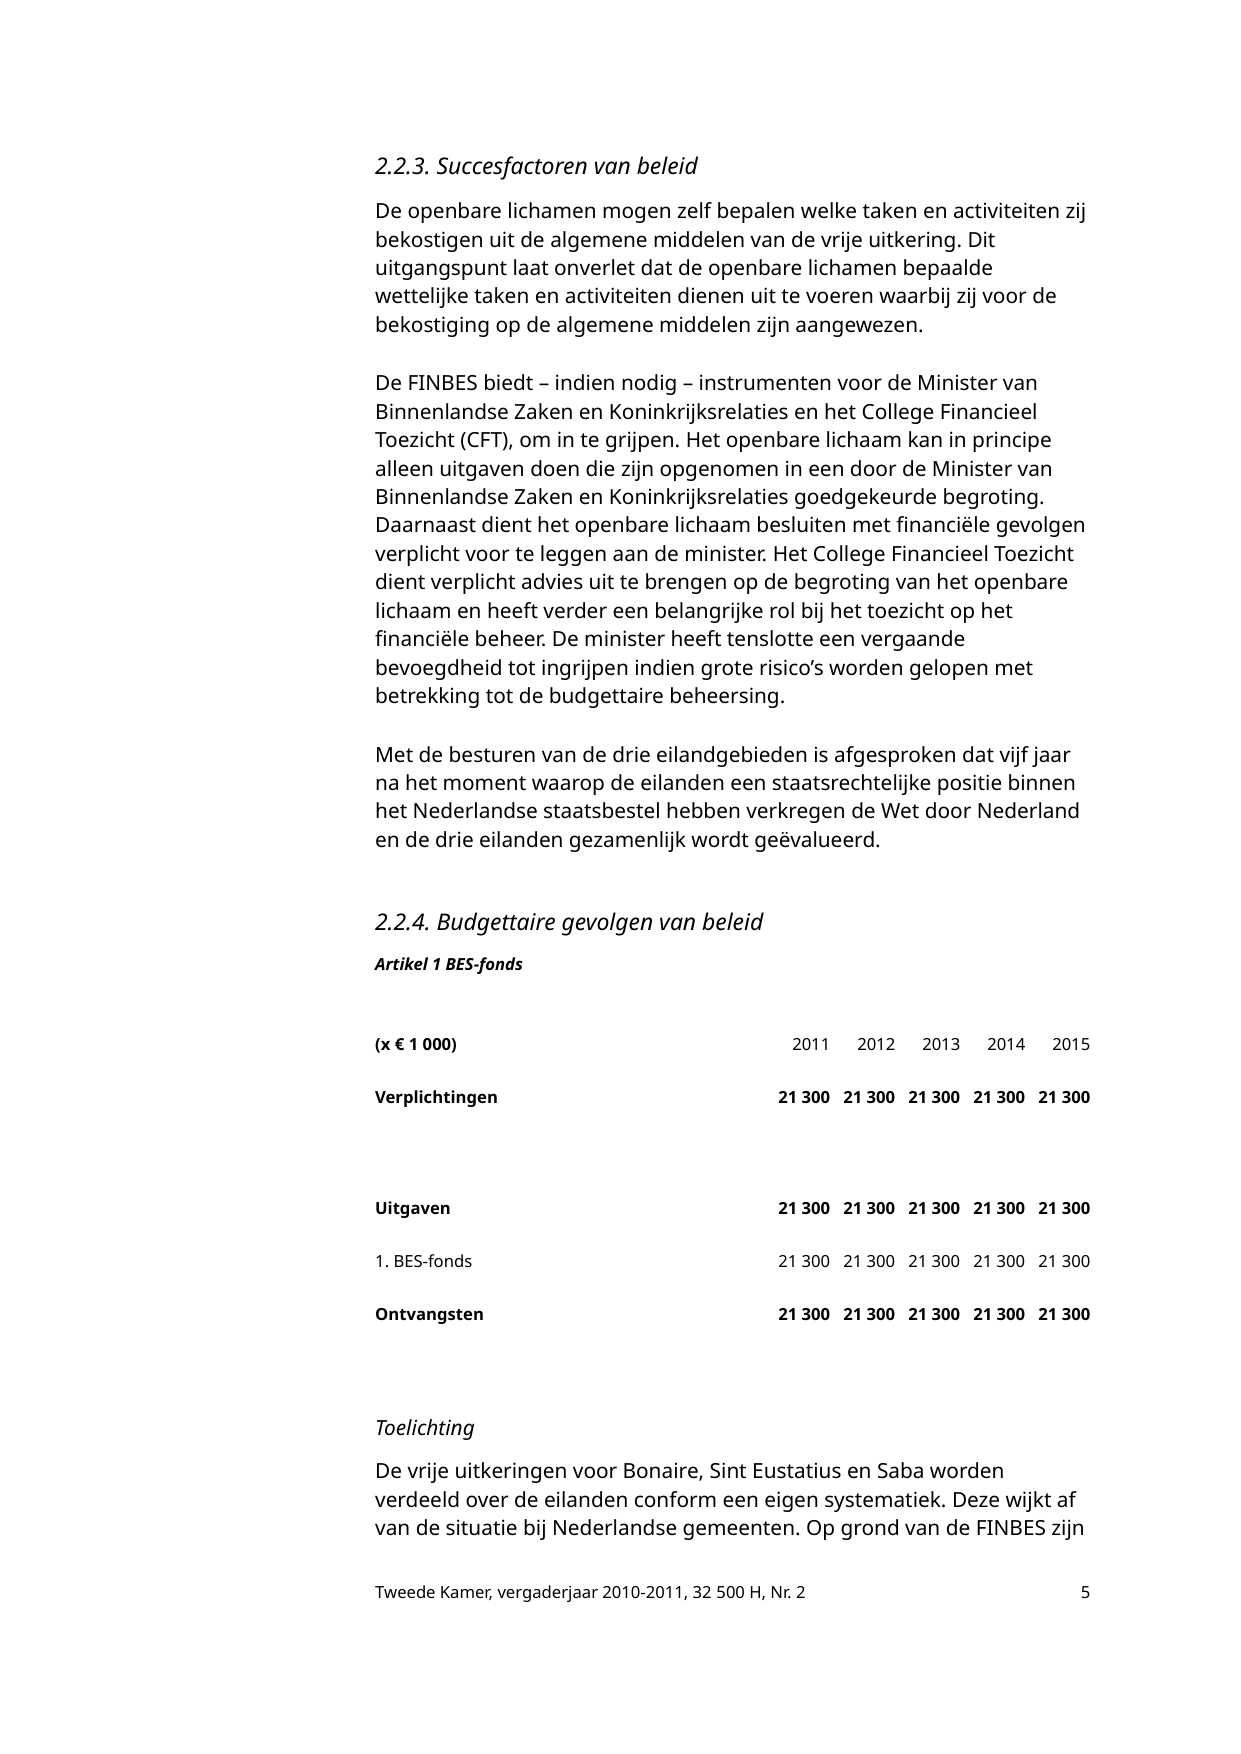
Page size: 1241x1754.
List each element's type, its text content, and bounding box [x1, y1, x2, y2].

table_cell Uitgaven [375, 1197, 765, 1249]
table_cell Ontvangsten [375, 1302, 765, 1355]
table_cell 21 300 [960, 1249, 1025, 1302]
table_cell Verplichtingen [375, 1086, 765, 1138]
table_cell 21 300 [895, 1249, 960, 1302]
text De FINBES biedt – indien nodig – instrumenten voor de Minister van Binnenlandse Zaken en Koninkrijksrelaties en het College Financieel Toezicht (CFT), om in te grijpen. Het openbare lichaam kan in principe alleen uitgaven doen die zijn opgenomen in een door de Minister van Binnenlandse Zaken en Koninkrijksrelaties goedgekeurde begroting. Daarnaast dient het openbare lichaam besluiten met financiële gevolgen verplicht voor te leggen aan de minister. Het College Financieel Toezicht dient verplicht advies uit te brengen op de begroting van het openbare lichaam en heeft verder een belangrijke rol bij het toezicht op het financiële beheer. De minister heeft tenslotte een vergaande bevoegdheid tot ingrijpen indien grote risico’s worden gelopen met betrekking tot de budgettaire beheersing. [375, 368, 1090, 710]
table_cell 21 300 [895, 1197, 960, 1249]
table_cell [895, 1138, 960, 1197]
table_header 2011 [765, 1033, 830, 1086]
table_header 2013 [895, 1033, 960, 1086]
table_header (x € 1 000) [375, 1033, 765, 1086]
table_cell 21 300 [895, 1086, 960, 1138]
table_cell 21 300 [1025, 1086, 1090, 1138]
table_header 2015 [1025, 1033, 1090, 1086]
subtitle 2.2.3. Succesfactoren van beleid [375, 150, 1090, 181]
subtitle 2.2.4. Budgettaire gevolgen van beleid [375, 906, 1090, 937]
table_cell 21 300 [765, 1086, 830, 1138]
table_header 2012 [830, 1033, 895, 1086]
table_cell 21 300 [830, 1249, 895, 1302]
table_cell [765, 1138, 830, 1197]
table_cell 21 300 [765, 1197, 830, 1249]
text Toelichting [375, 1413, 1090, 1442]
table_cell [375, 1138, 765, 1197]
text Met de besturen van de drie eilandgebieden is afgesproken dat vijf jaar na het moment waarop de eilanden een staatsrechtelijke positie binnen het Nederlandse staatsbestel hebben verkregen de Wet door Nederland en de drie eilanden gezamenlijk wordt geëvalueerd. [375, 740, 1090, 853]
table_header 2014 [960, 1033, 1025, 1086]
table_cell 21 300 [895, 1302, 960, 1355]
text De vrije uitkeringen voor Bonaire, Sint Eustatius en Saba worden verdeeld over de eilanden conform een eigen systematiek. Deze wijkt af van de situatie bij Nederlandse gemeenten. Op grond van de FINBES zijn [375, 1457, 1090, 1542]
table_cell 21 300 [765, 1249, 830, 1302]
table_cell 21 300 [830, 1086, 895, 1138]
table_cell 21 300 [960, 1197, 1025, 1249]
text Artikel 1 BES-fonds [375, 952, 1090, 975]
text De openbare lichamen mogen zelf bepalen welke taken en activiteiten zij bekostigen uit de algemene middelen van de vrije uitkering. Dit uitgangspunt laat onverlet dat de openbare lichamen bepaalde wettelijke taken en activiteiten dienen uit te voeren waarbij zij voor de bekostiging op de algemene middelen zijn aangewezen. [375, 196, 1090, 338]
table_cell [830, 1138, 895, 1197]
table_cell 1. BES-fonds [375, 1249, 765, 1302]
table_cell 21 300 [765, 1302, 830, 1355]
table_cell 21 300 [960, 1302, 1025, 1355]
table_cell [960, 1138, 1025, 1197]
table_cell [1025, 1138, 1090, 1197]
table_cell 21 300 [1025, 1197, 1090, 1249]
table_cell 21 300 [1025, 1302, 1090, 1355]
table_cell 21 300 [960, 1086, 1025, 1138]
table_cell 21 300 [1025, 1249, 1090, 1302]
table_cell 21 300 [830, 1197, 895, 1249]
table_cell 21 300 [830, 1302, 895, 1355]
